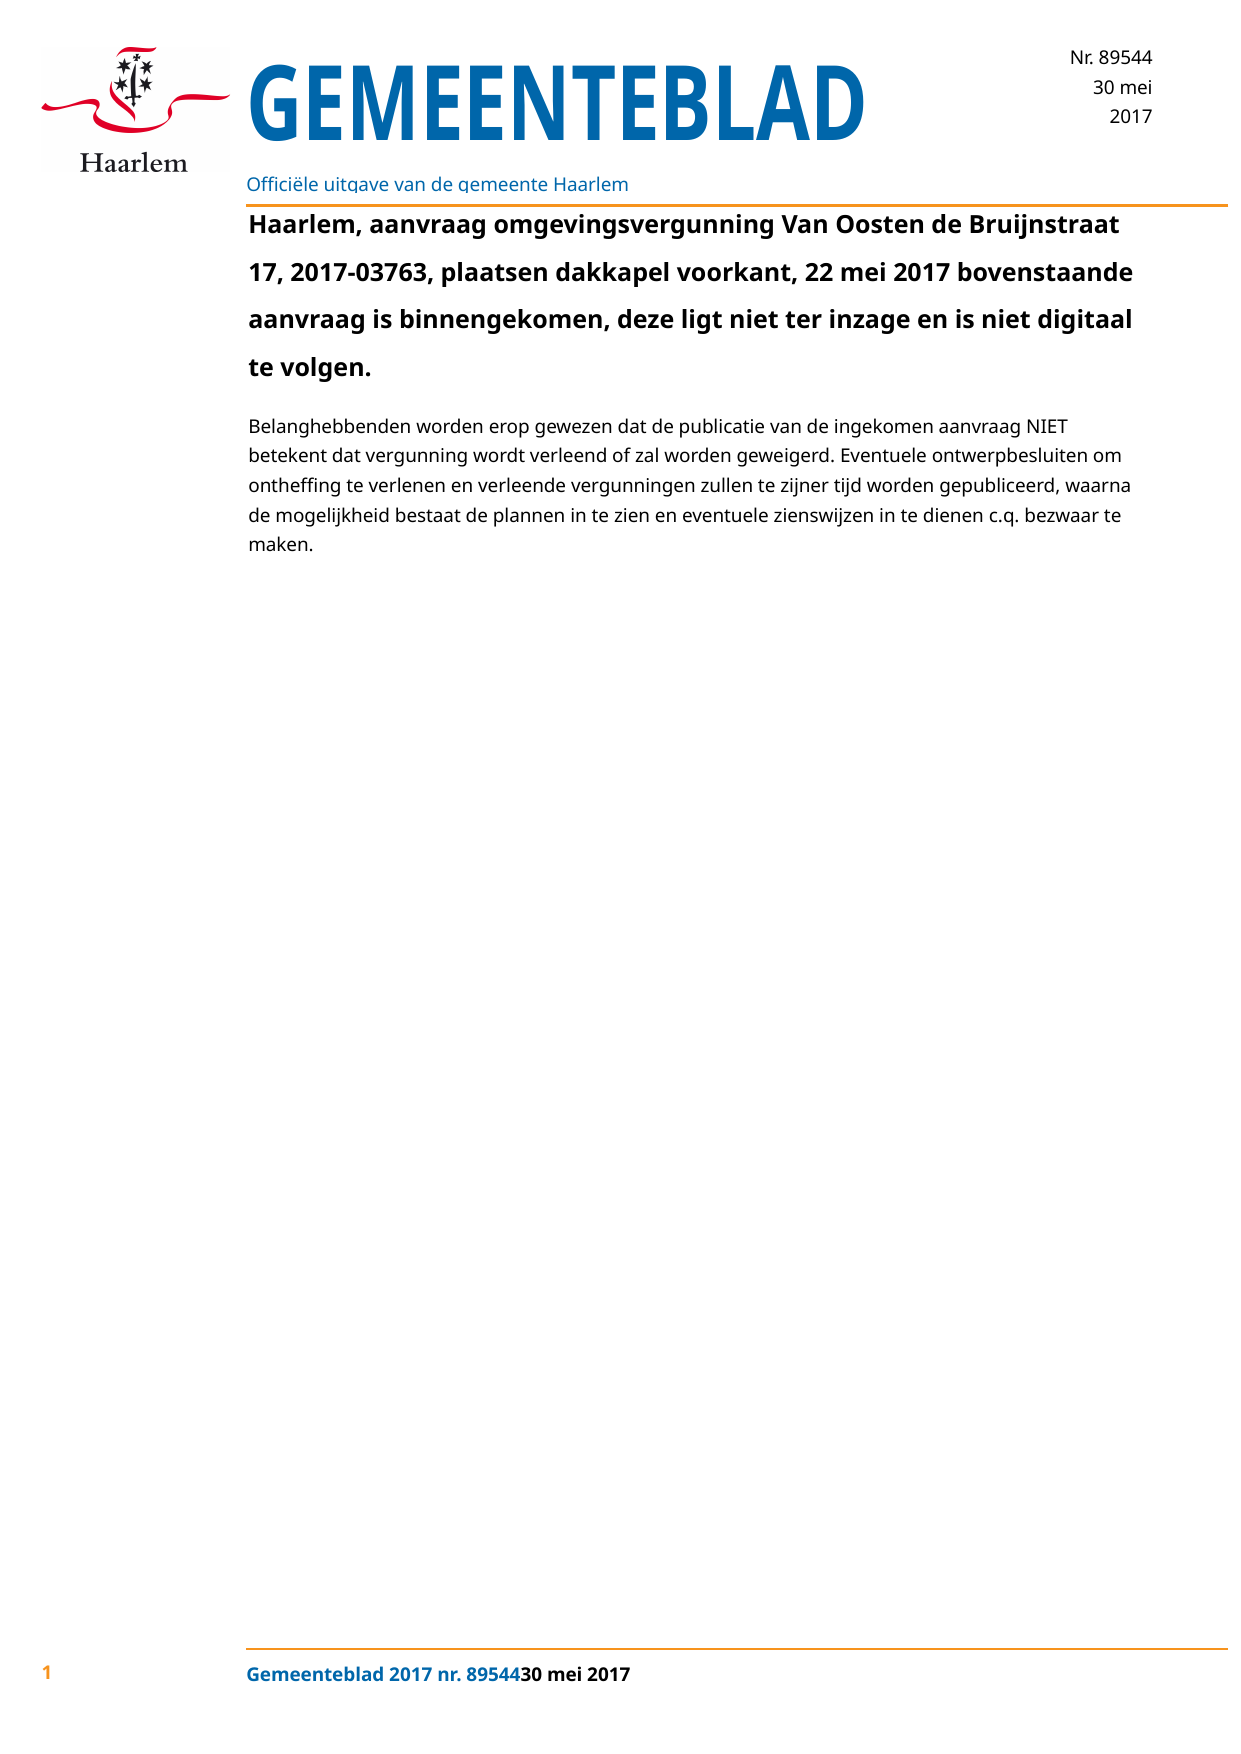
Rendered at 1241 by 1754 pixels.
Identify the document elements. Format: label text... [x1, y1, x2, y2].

picture [41, 47, 231, 172]
text Haarlem, aanvraag omgevingsvergunning Van Oosten de Bruijnstraat 17, 2017-03763, plaatsen dakkapel voorkant, 22 mei 2017 bovenstaande aanvraag is binnengekomen, deze ligt niet ter inzage en is niet digitaal te volgen. [248, 207, 1152, 384]
text Belanghebbenden worden erop gewezen dat de publicatie van de ingekomen aanvraag NIET betekent dat vergunning wordt verleend of zal worden geweigerd. Eventuele ontwerpbesluiten om ontheffing te verlenen en verleende vergunningen zullen te zijner tijd worden gepubliceerd, waarna de mogelijkheid bestaat de plannen in te zien en eventuele zienswijzen in te dienen c.q. bezwaar te maken. [248, 413, 1152, 557]
